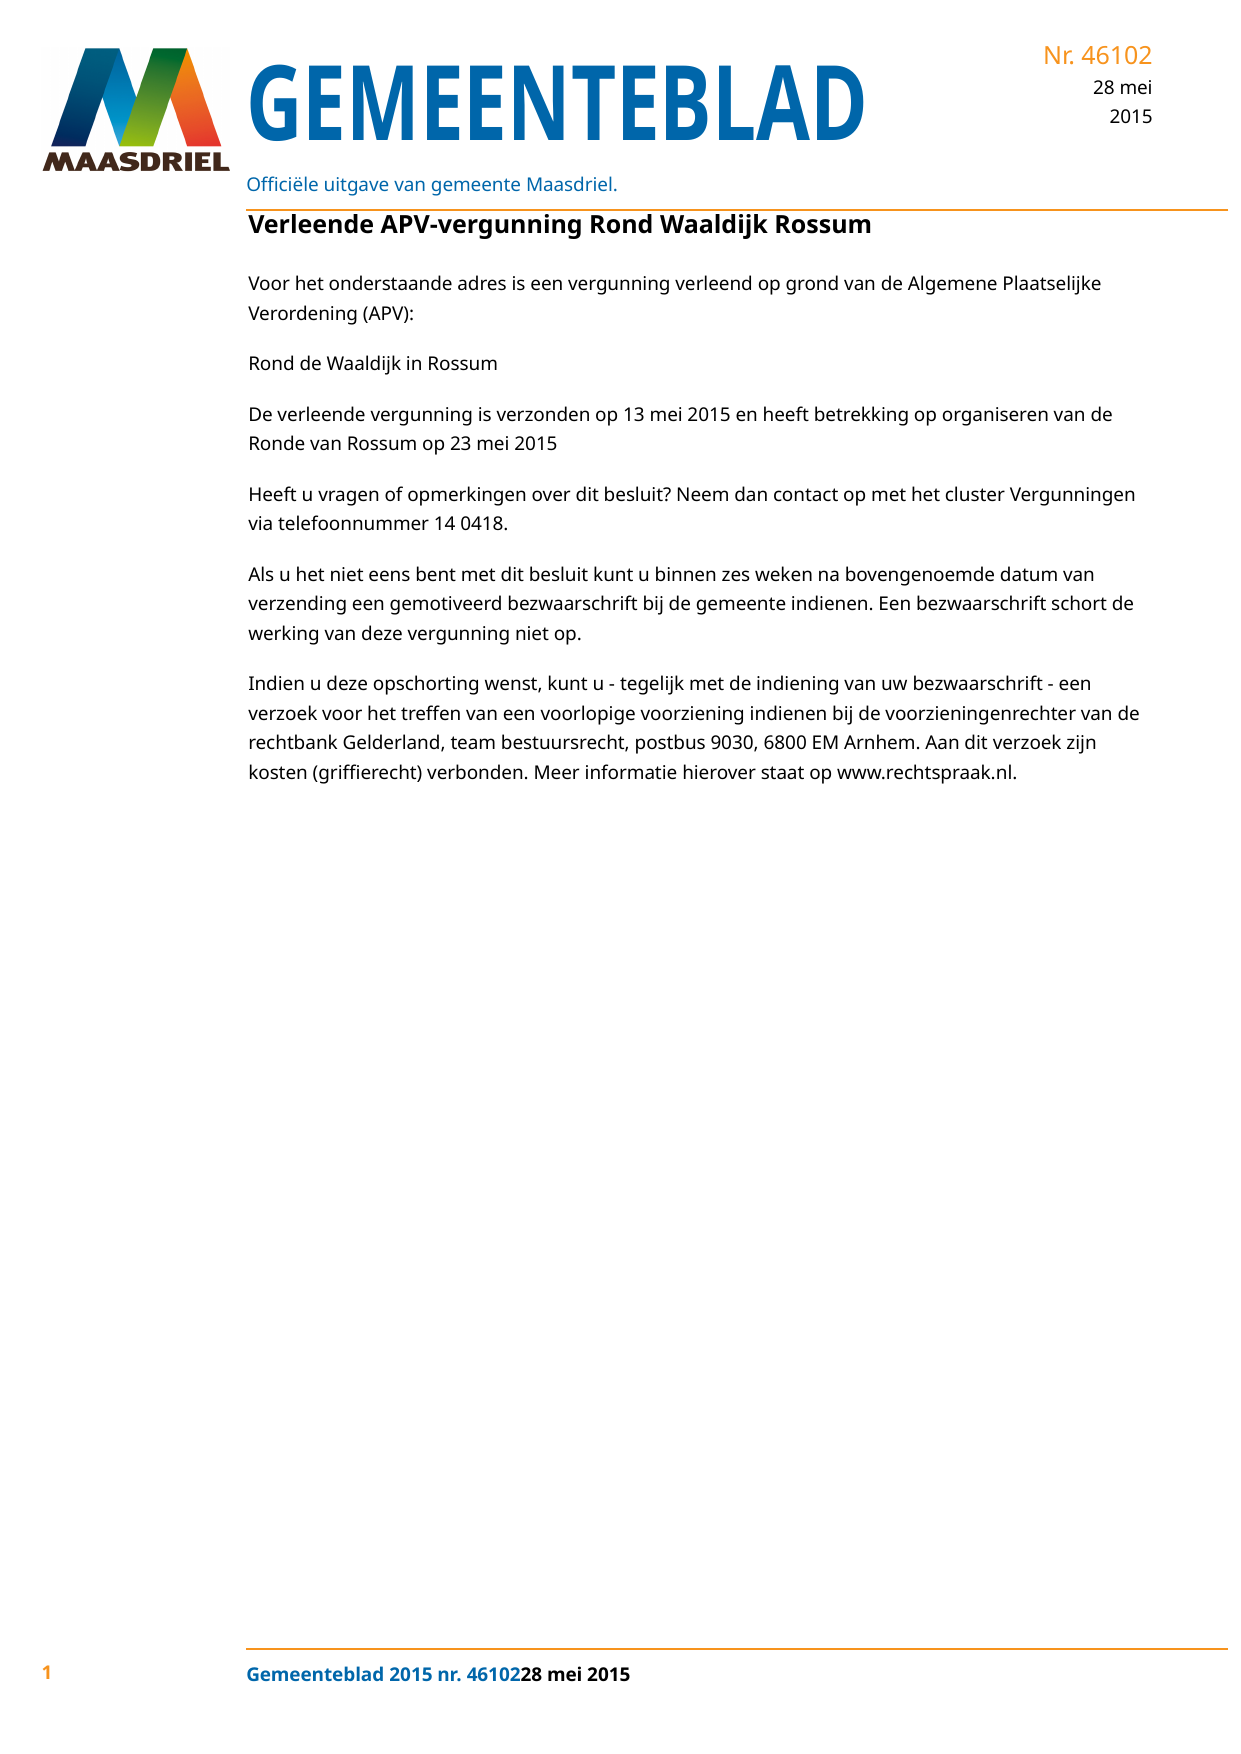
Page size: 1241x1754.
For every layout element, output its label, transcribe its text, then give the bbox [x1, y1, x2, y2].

text Voor het onderstaande adres is een vergunning verleend op grond van de Algemene Plaatselijke Verordening (APV): [248, 270, 1152, 326]
text Als u het niet eens bent met dit besluit kunt u binnen zes weken na bovengenoemde datum van verzending een gemotiveerd bezwaarschrift bij de gemeente indienen. Een bezwaarschrift schort de werking van deze vergunning niet op. [248, 561, 1152, 646]
text Verleende APV-vergunning Rond Waaldijk Rossum [248, 211, 1152, 241]
text Heeft u vragen of opmerkingen over dit besluit? Neem dan contact op met het cluster Vergunningen via telefoonnummer 14 0418. [248, 481, 1152, 536]
picture [41, 47, 231, 172]
text Indien u deze opschorting wenst, kunt u - tegelijk met de indiening van uw bezwaarschrift - een verzoek voor het treffen van een voorlopige voorziening indienen bij de voorzieningenrechter van de rechtbank Gelderland, team bestuursrecht, postbus 9030, 6800 EM Arnhem. Aan dit verzoek zijn kosten (griffierecht) verbonden. Meer informatie hierover staat op www.rechtspraak.nl. [248, 670, 1152, 785]
text Rond de Waaldijk in Rossum [248, 350, 1152, 376]
text De verleende vergunning is verzonden op 13 mei 2015 en heeft betrekking op organiseren van de Ronde van Rossum op 23 mei 2015 [248, 401, 1152, 456]
